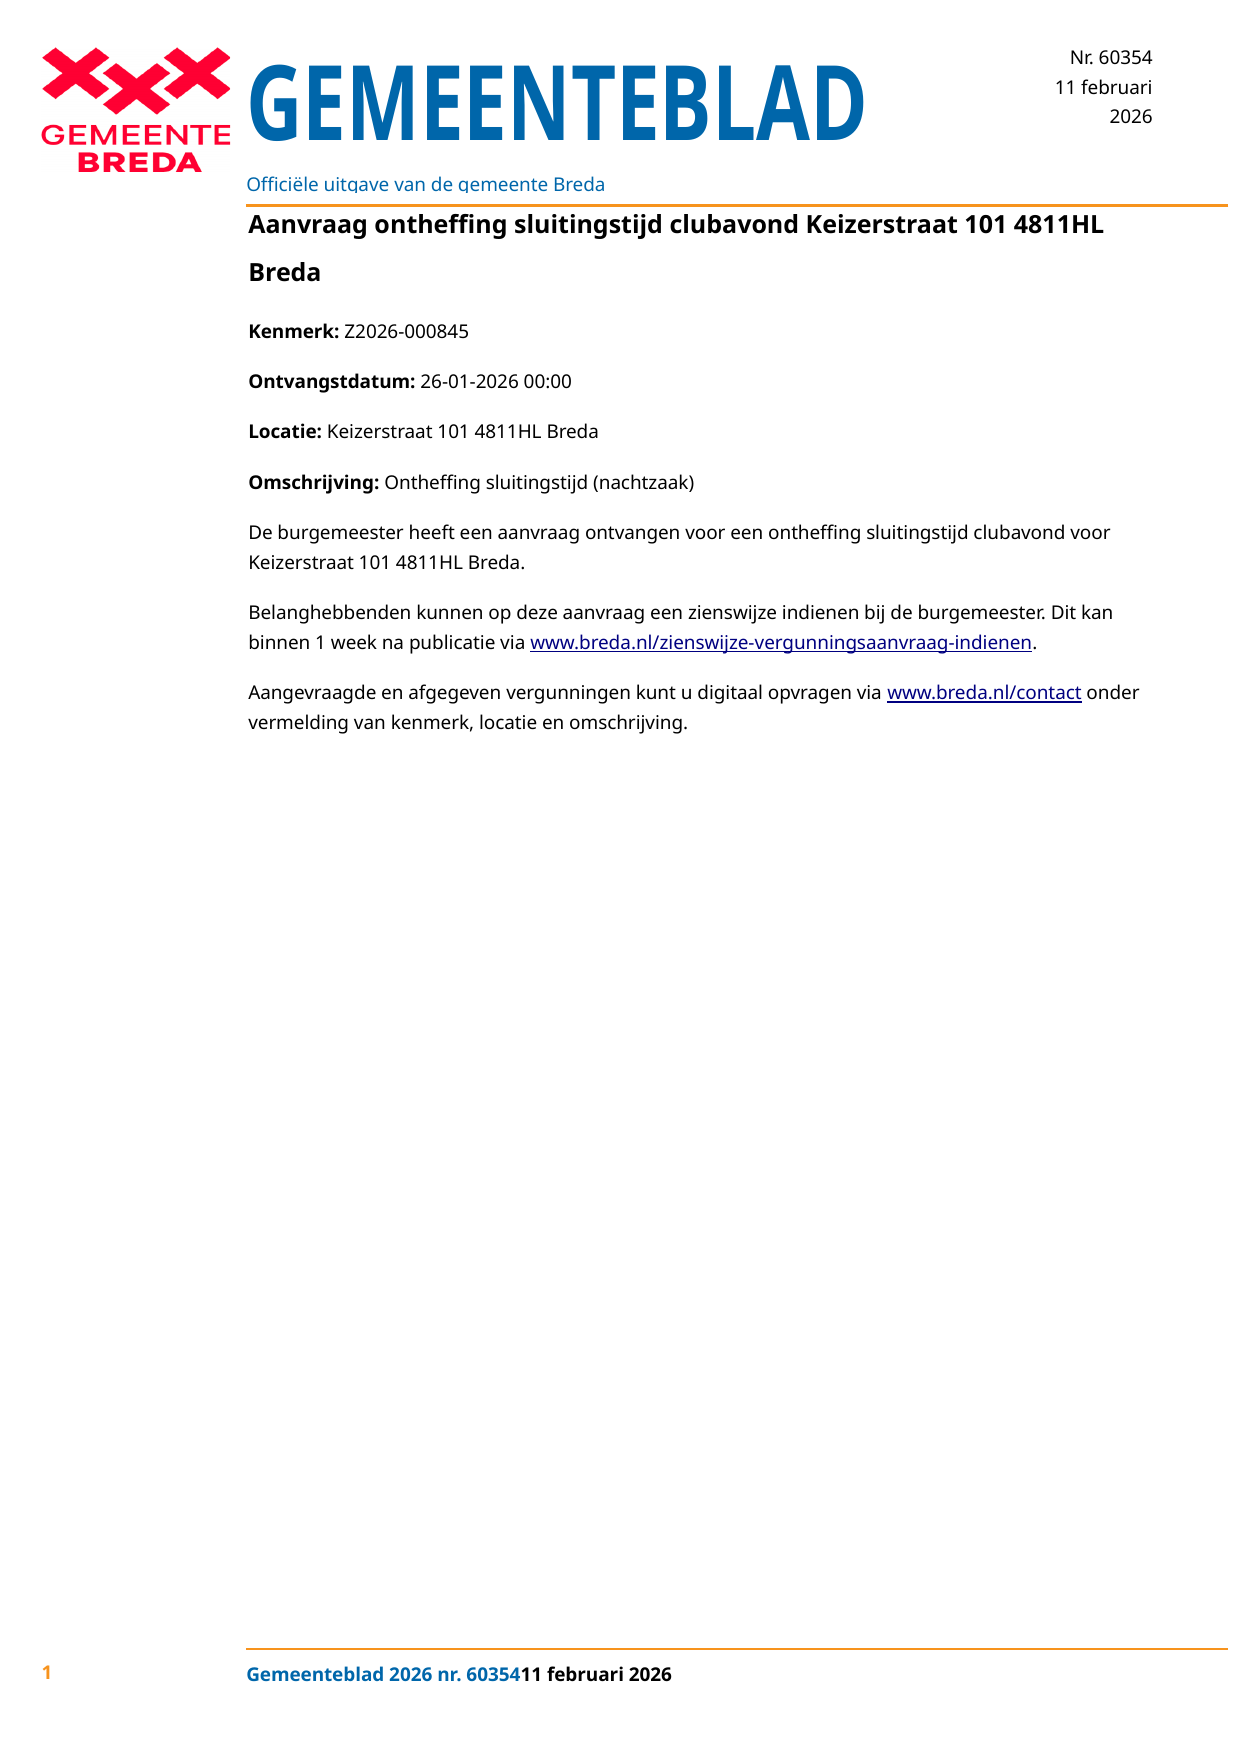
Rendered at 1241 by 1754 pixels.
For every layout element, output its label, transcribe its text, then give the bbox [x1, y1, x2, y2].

text Kenmerk: Z2026-000845 [248, 318, 1152, 344]
text De burgemeester heeft een aanvraag ontvangen voor een ontheffing sluitingstijd clubavond voor Keizerstraat 101 4811HL Breda. [248, 519, 1152, 575]
text Omschrijving: Ontheffing sluitingstijd (nachtzaak) [248, 469, 1152, 495]
text Aanvraag ontheffing sluitingstijd clubavond Keizerstraat 101 4811HL Breda [248, 207, 1152, 288]
text Belanghebbenden kunnen op deze aanvraag een zienswijze indienen bij de burgemeester. Dit kan binnen 1 week na publicatie via www.breda.nl/zienswijze-vergunningsaanvraag-indienen. [248, 599, 1152, 655]
picture [41, 47, 231, 172]
text Ontvangstdatum: 26-01-2026 00:00 [248, 368, 1152, 394]
text Locatie: Keizerstraat 101 4811HL Breda [248, 419, 1152, 444]
text Aangevraagde en afgegeven vergunningen kunt u digitaal opvragen via www.breda.nl/contact onder vermelding van kenmerk, locatie en omschrijving. [248, 679, 1152, 735]
